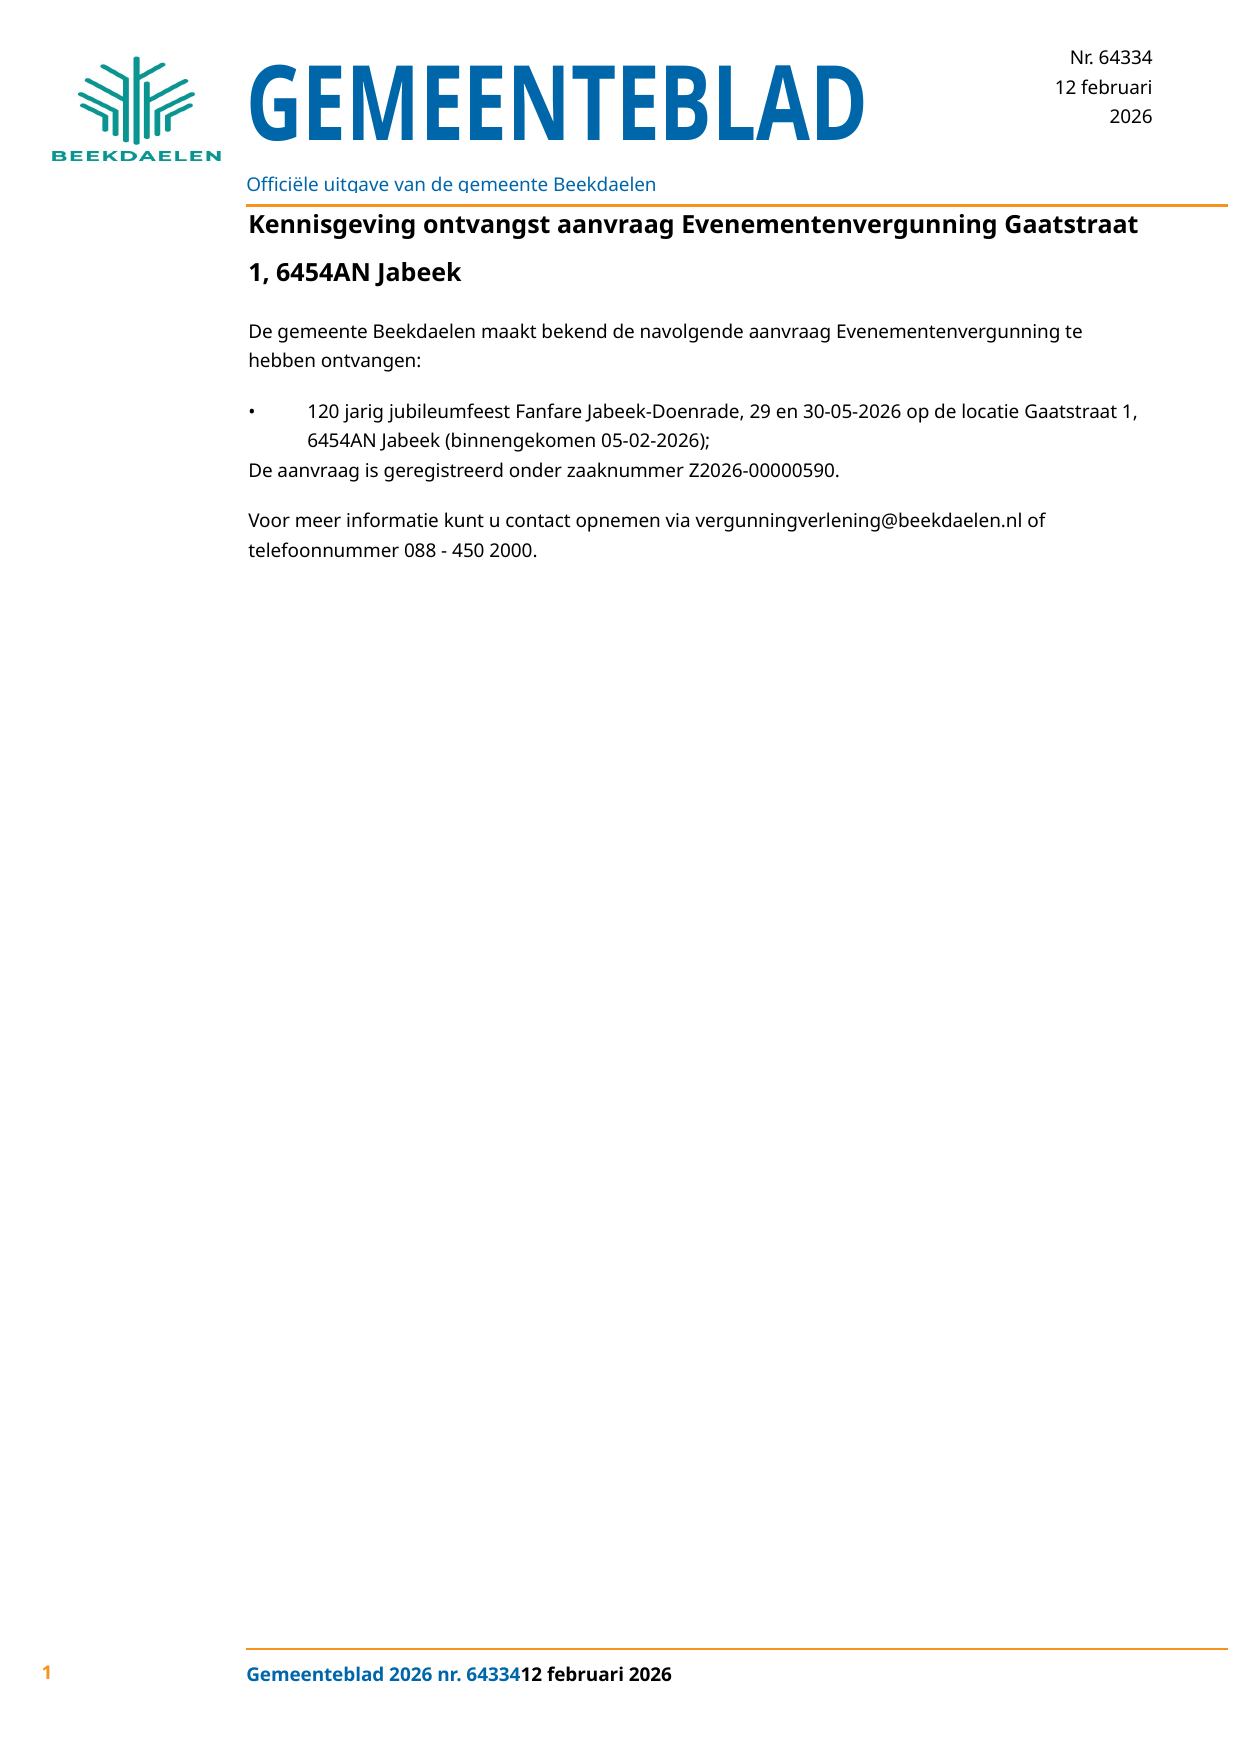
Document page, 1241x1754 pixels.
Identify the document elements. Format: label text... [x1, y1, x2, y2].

text Kennisgeving ontvangst aanvraag Evenementenvergunning Gaatstraat 1, 6454AN Jabeek [248, 207, 1152, 288]
text Voor meer informatie kunt u contact opnemen via vergunningverlening@beekdaelen.nl of telefoonnummer 088 - 450 2000. [248, 507, 1152, 563]
picture [41, 47, 231, 172]
list 120 jarig jubileumfeest Fanfare Jabeek-Doenrade, 29 en 30-05-2026 op de locatie Gaatstraat 1, 6454AN Jabeek (binnengekomen 05-02-2026); [248, 398, 1152, 453]
text De gemeente Beekdaelen maakt bekend de navolgende aanvraag Evenementenvergunning te hebben ontvangen: [248, 318, 1152, 373]
text De aanvraag is geregistreerd onder zaaknummer Z2026-00000590. [248, 457, 1152, 483]
